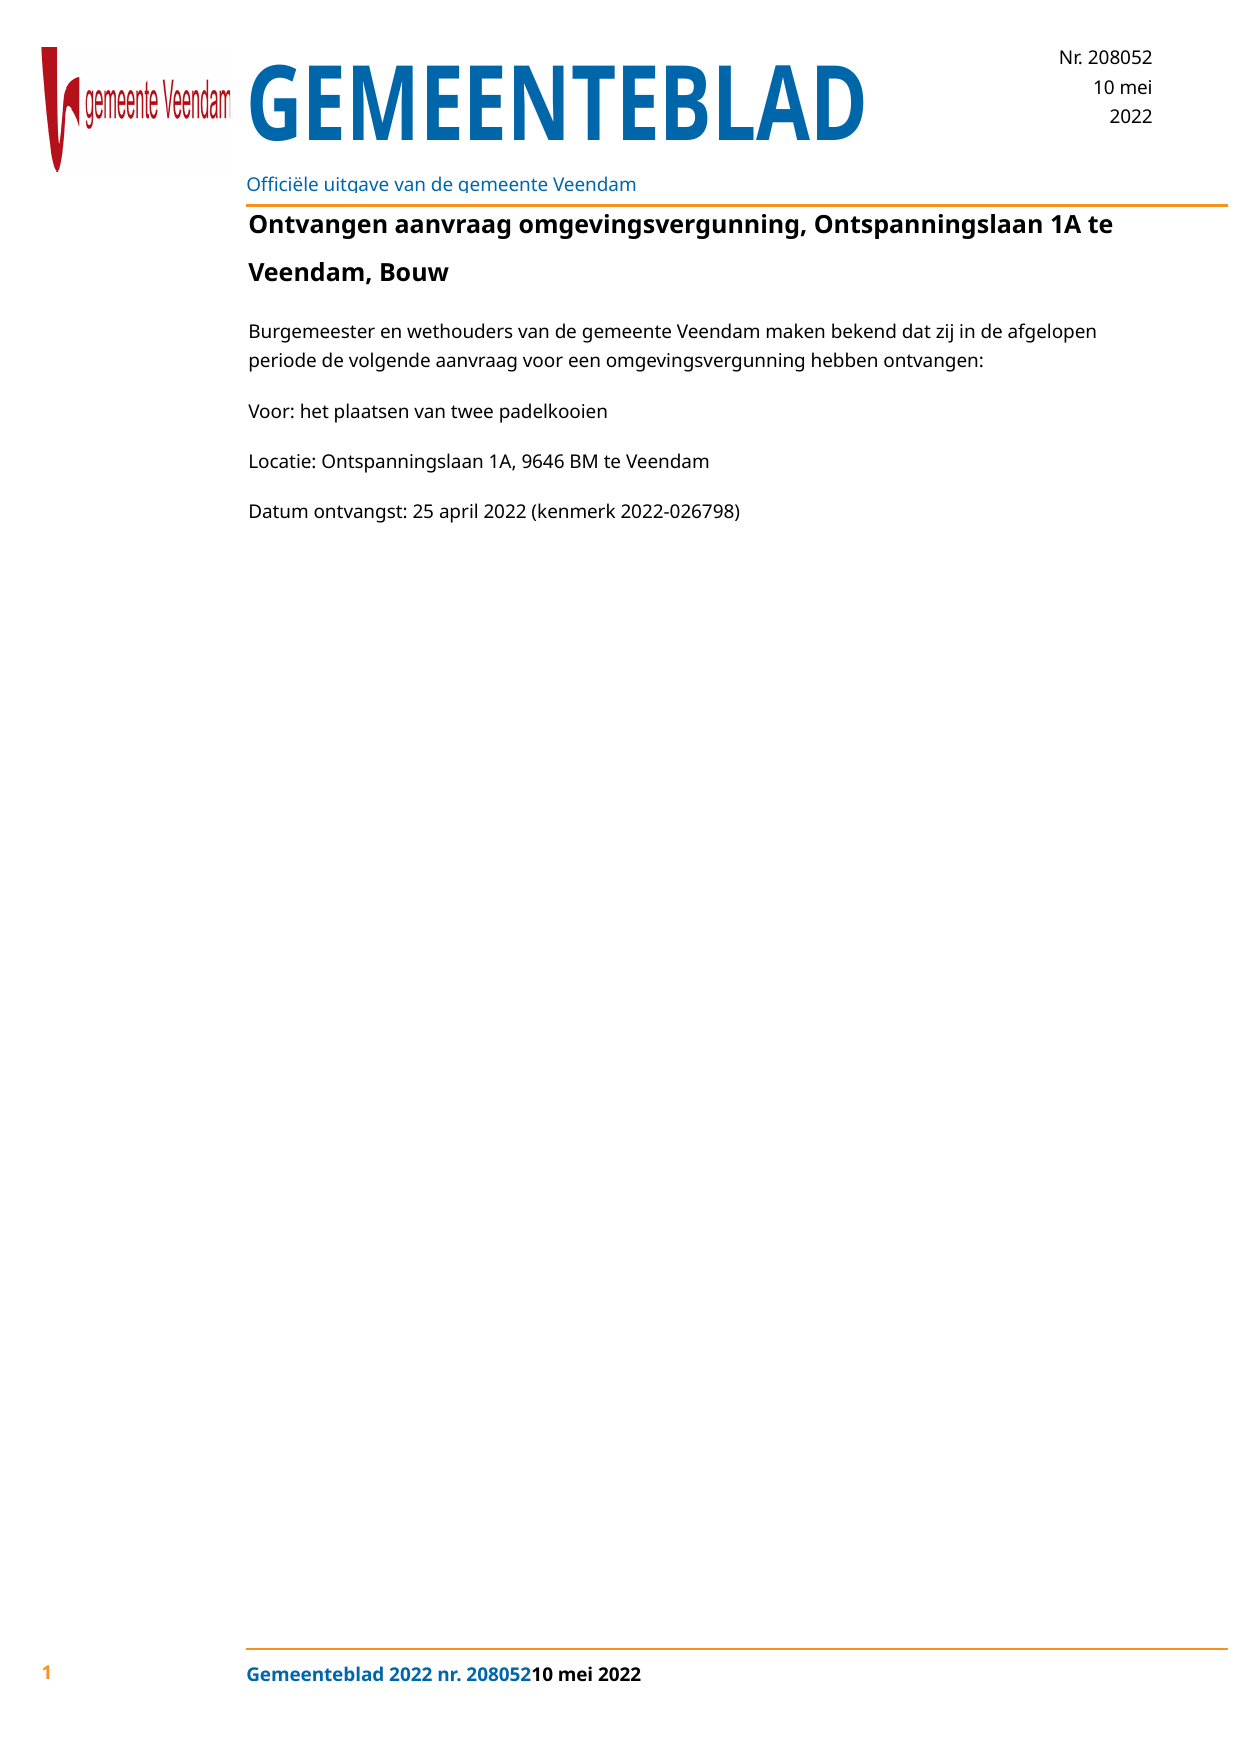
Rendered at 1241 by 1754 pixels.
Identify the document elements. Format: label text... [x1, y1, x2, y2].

text Datum ontvangst: 25 april 2022 (kenmerk 2022-026798) [248, 499, 1152, 524]
picture [41, 47, 231, 172]
text Burgemeester en wethouders van de gemeente Veendam maken bekend dat zij in de afgelopen periode de volgende aanvraag voor een omgevingsvergunning hebben ontvangen: [248, 318, 1152, 373]
text Locatie: Ontspanningslaan 1A, 9646 BM te Veendam [248, 448, 1152, 474]
text Ontvangen aanvraag omgevingsvergunning, Ontspanningslaan 1A te Veendam, Bouw [248, 207, 1152, 288]
text Voor: het plaatsen van twee padelkooien [248, 398, 1152, 424]
